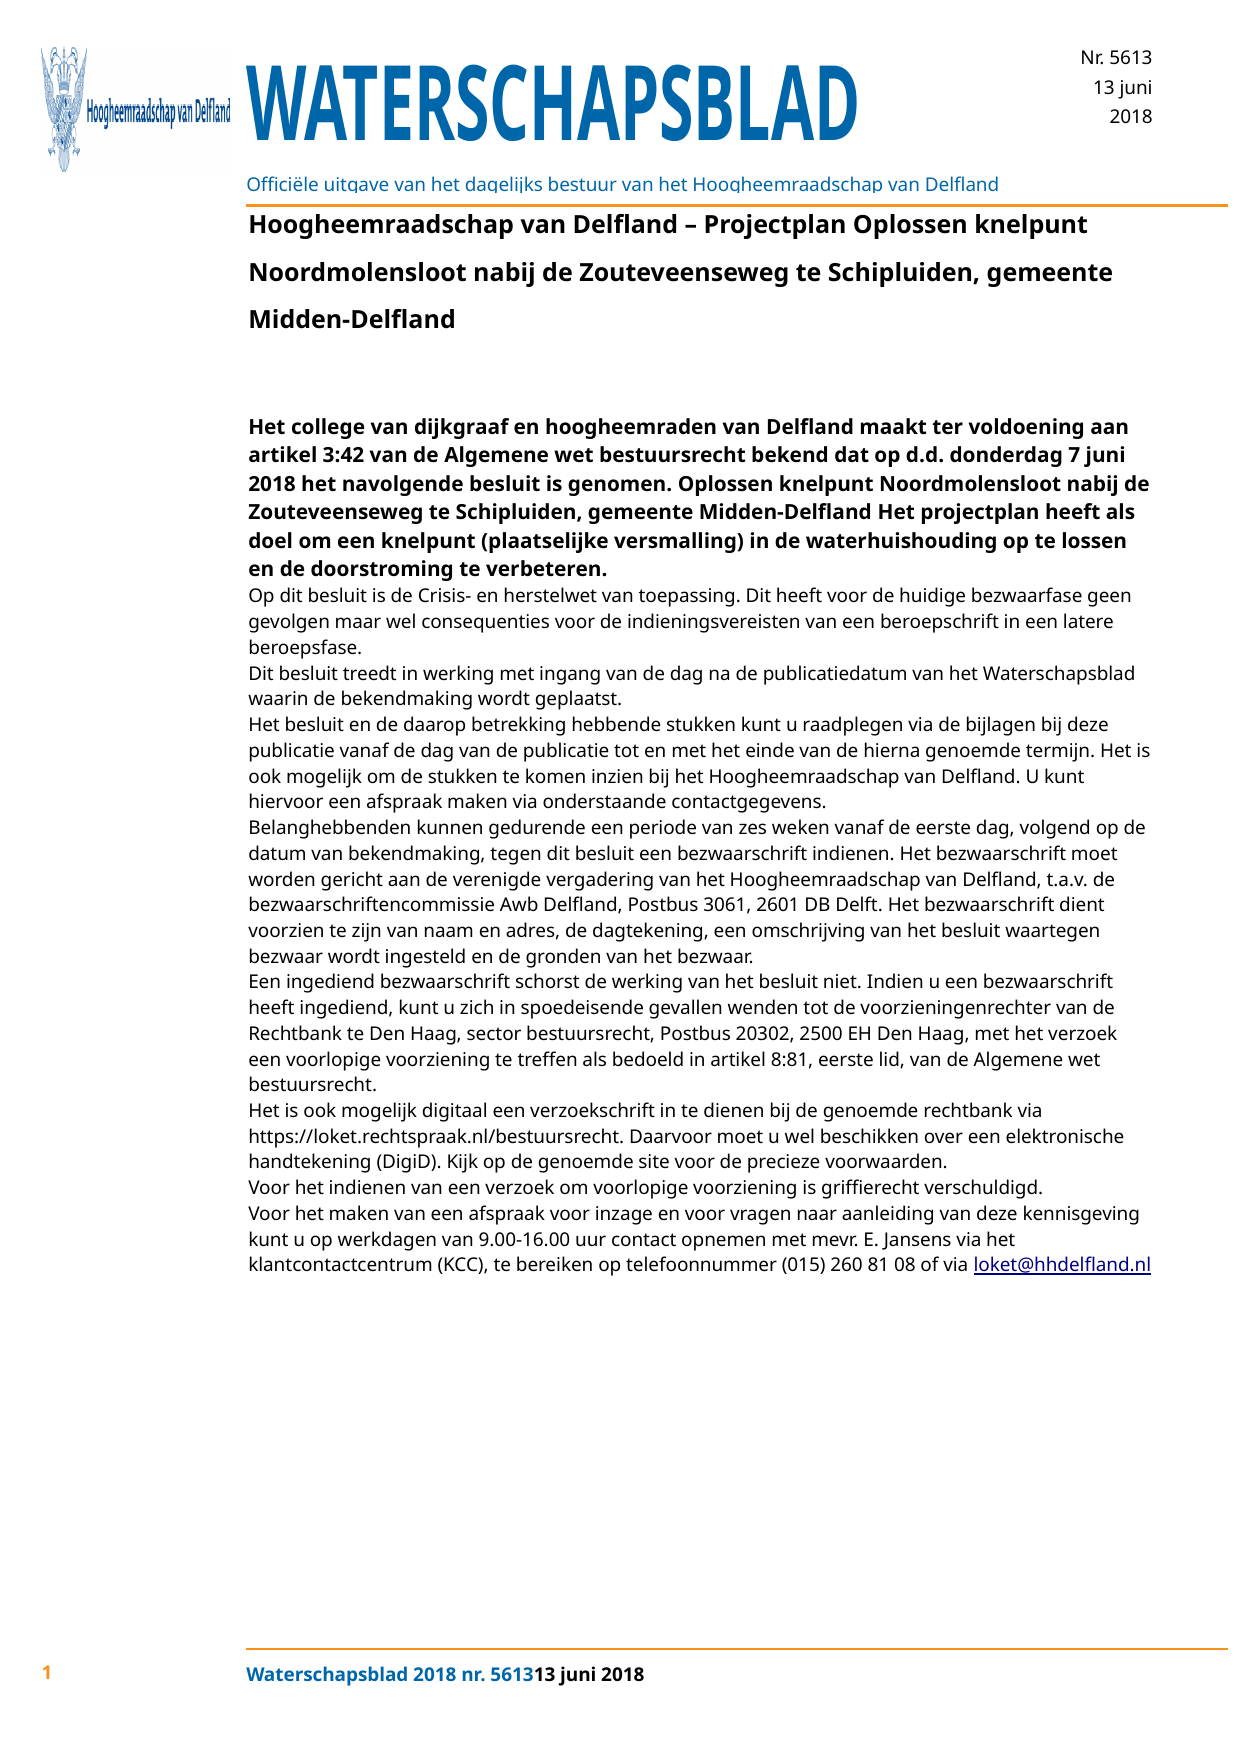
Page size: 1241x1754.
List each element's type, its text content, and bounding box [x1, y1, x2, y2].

text Het besluit en de daarop betrekking hebbende stukken kunt u raadplegen via de bijlagen bij deze publicatie vanaf de dag van de publicatie tot en met het einde van de hierna genoemde termijn. Het is ook mogelijk om de stukken te komen inzien bij het Hoogheemraadschap van Delfland. U kunt hiervoor een afspraak maken via onderstaande contactgegevens. [248, 711, 1152, 814]
text Hoogheemraadschap van Delfland – Projectplan Oplossen knelpunt Noordmolensloot nabij de Zouteveenseweg te Schipluiden, gemeente Midden-Delfland [248, 207, 1152, 336]
text Het is ook mogelijk digitaal een verzoekschrift in te dienen bij de genoemde rechtbank via https://loket.rechtspraak.nl/bestuursrecht. Daarvoor moet u wel beschikken over een elektronische handtekening (DigiD). Kijk op de genoemde site voor de precieze voorwaarden. [248, 1097, 1152, 1174]
text Dit besluit treedt in werking met ingang van de dag na de publicatiedatum van het Waterschapsblad waarin de bekendmaking wordt geplaatst. [248, 660, 1152, 711]
text Een ingediend bezwaarschrift schorst de werking van het besluit niet. Indien u een bezwaarschrift heeft ingediend, kunt u zich in spoedeisende gevallen wenden tot de voorzieningenrechter van de Rechtbank te Den Haag, sector bestuursrecht, Postbus 20302, 2500 EH Den Haag, met het verzoek een voorlopige voorziening te treffen als bedoeld in artikel 8:81, eerste lid, van de Algemene wet bestuursrecht. [248, 969, 1152, 1097]
text Voor het indienen van een verzoek om voorlopige voorziening is griffierecht verschuldigd. [248, 1174, 1152, 1200]
text Het college van dijkgraaf en hoogheemraden van Delfland maakt ter voldoening aan artikel 3:42 van de Algemene wet bestuursrecht bekend dat op d.d. donderdag 7 juni 2018 het navolgende besluit is genomen. Oplossen knelpunt Noordmolensloot nabij de Zouteveenseweg te Schipluiden, gemeente Midden-Delfland Het projectplan heeft als doel om een knelpunt (plaatselijke versmalling) in de waterhuishouding op te lossen en de doorstroming te verbeteren. [248, 412, 1152, 583]
text Belanghebbenden kunnen gedurende een periode van zes weken vanaf de eerste dag, volgend op de datum van bekendmaking, tegen dit besluit een bezwaarschrift indienen. Het bezwaarschrift moet worden gericht aan de verenigde vergadering van het Hoogheemraadschap van Delfland, t.a.v. de bezwaarschriftencommissie Awb Delfland, Postbus 3061, 2601 DB Delft. Het bezwaarschrift dient voorzien te zijn van naam en adres, de dagtekening, een omschrijving van het besluit waartegen bezwaar wordt ingesteld en de gronden van het bezwaar. [248, 814, 1152, 969]
text Voor het maken van een afspraak voor inzage en voor vragen naar aanleiding van deze kennisgeving kunt u op werkdagen van 9.00-16.00 uur contact opnemen met mevr. E. Jansens via het klantcontactcentrum (KCC), te bereiken op telefoonnummer (015) 260 81 08 of via loket@hhdelfland.nl [248, 1200, 1152, 1277]
picture [41, 47, 231, 172]
text Op dit besluit is de Crisis- en herstelwet van toepassing. Dit heeft voor de huidige bezwaarfase geen gevolgen maar wel consequenties voor de indieningsvereisten van een beroepschrift in een latere beroepsfase. [248, 583, 1152, 660]
